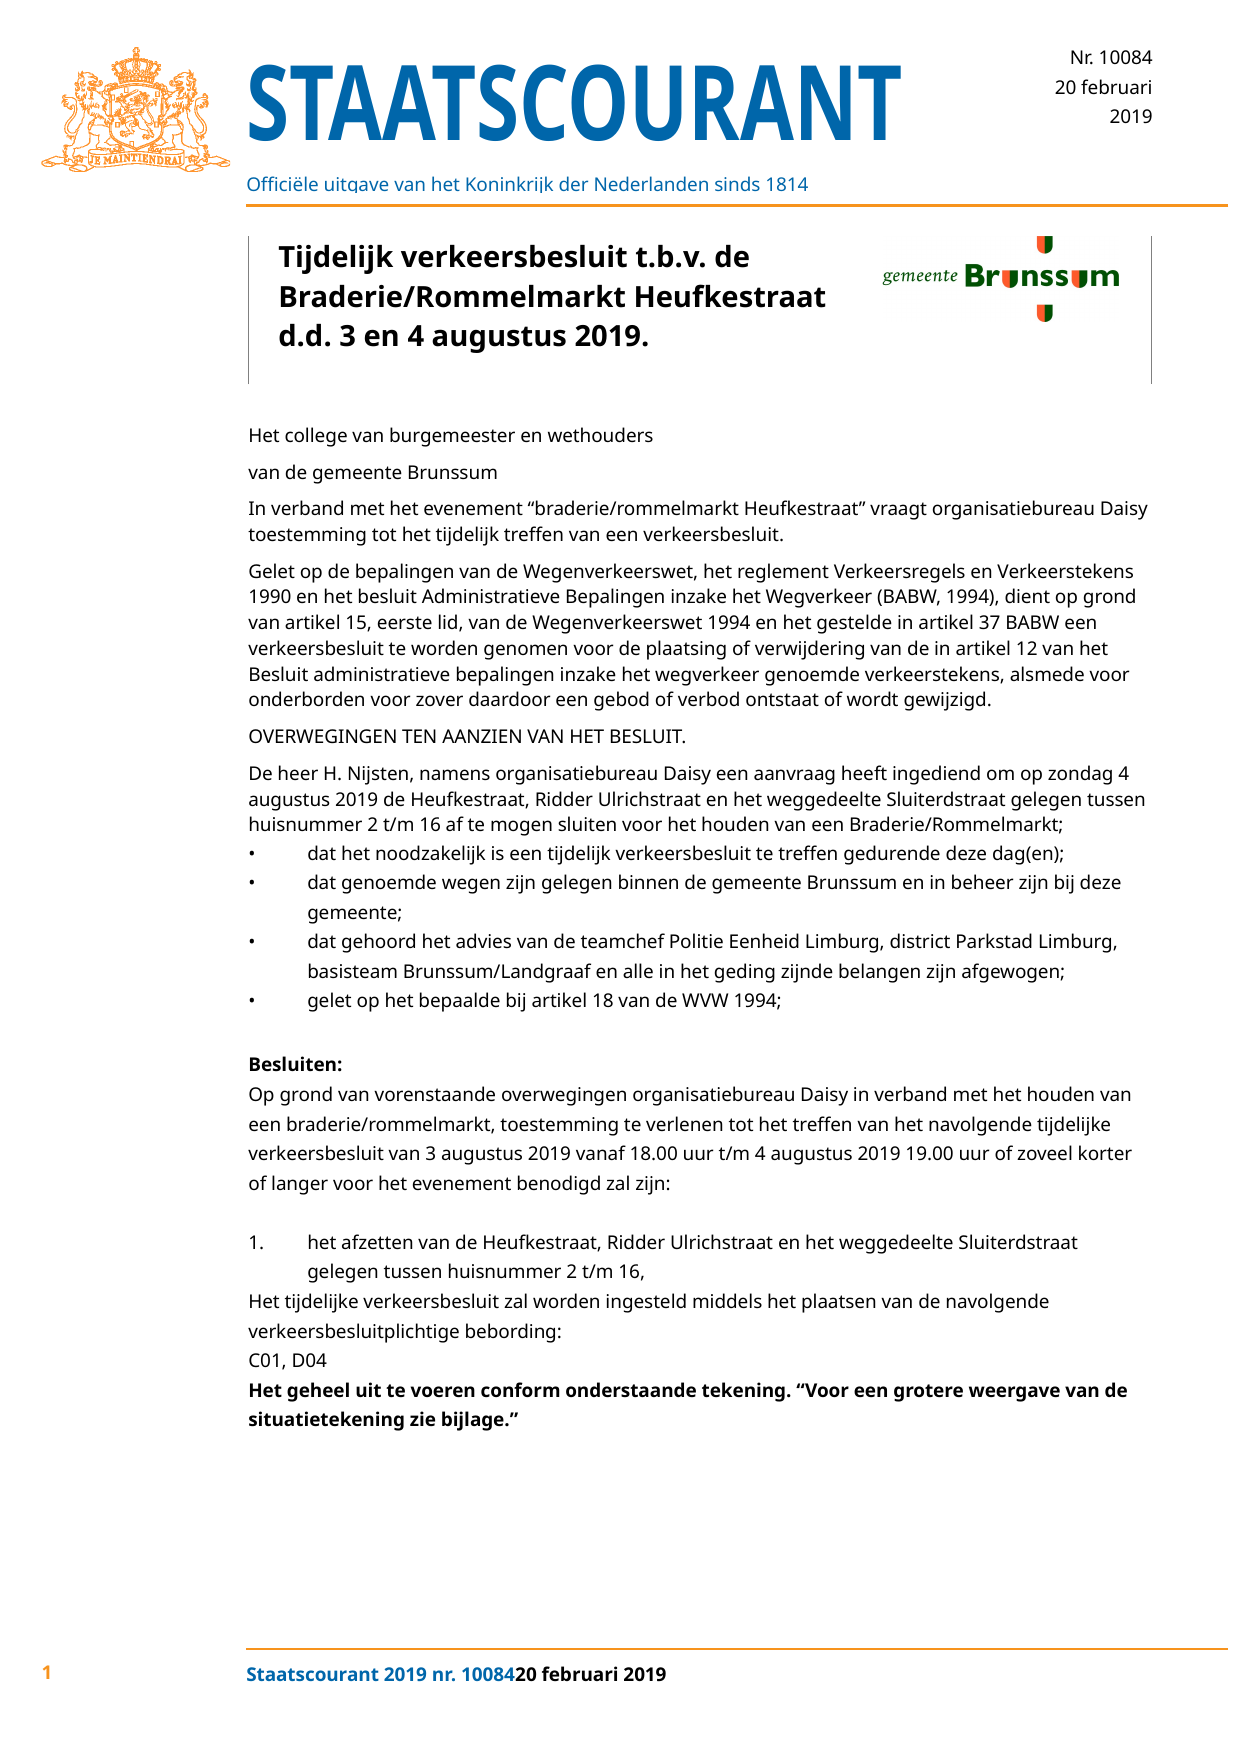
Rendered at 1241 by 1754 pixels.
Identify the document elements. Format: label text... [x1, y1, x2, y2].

text Het tijdelijke verkeersbesluit zal worden ingesteld middels het plaatsen van de navolgende verkeersbesluitplichtige bebording: [248, 1288, 1152, 1344]
picture [882, 236, 1119, 322]
text In verband met het evenement “braderie/rommelmarkt Heufkestraat” vraagt organisatiebureau Daisy toestemming tot het tijdelijk treffen van een verkeersbesluit. [248, 496, 1152, 547]
table_header Tijdelijk verkeersbesluit t.b.v. de Braderie/Rommelmarkt Heufkestraat d.d. 3 en 4 augustus 2019. [249, 236, 850, 384]
table_header [850, 236, 1151, 384]
text C01, D04 [248, 1347, 1152, 1373]
text Het college van burgemeester en wethouders [248, 422, 1152, 448]
text De heer H. Nijsten, namens organisatiebureau Daisy een aanvraag heeft ingediend om op zondag 4 augustus 2019 de Heufkestraat, Ridder Ulrichstraat en het weggedeelte Sluiterdstraat gelegen tussen huisnummer 2 t/m 16 af te mogen sluiten voor het houden van een Braderie/Rommelmarkt; [248, 760, 1152, 837]
list dat gehoord het advies van de teamchef Politie Eenheid Limburg, district Parkstad Limburg, basisteam Brunssum/Landgraaf en alle in het geding zijnde belangen zijn afgewogen; [248, 928, 1152, 984]
text Het geheel uit te voeren conform onderstaande tekening. “Voor een grotere weergave van de situatietekening zie bijlage.” [248, 1377, 1152, 1432]
text OVERWEGINGEN TEN AANZIEN VAN HET BESLUIT. [248, 723, 1152, 749]
picture [41, 47, 231, 172]
text Gelet op de bepalingen van de Wegenverkeerswet, het reglement Verkeersregels en Verkeerstekens 1990 en het besluit Administratieve Bepalingen inzake het Wegverkeer (BABW, 1994), dient op grond van artikel 15, eerste lid, van de Wegenverkeerswet 1994 en het gestelde in artikel 37 BABW een verkeersbesluit te worden genomen voor de plaatsing of verwijdering van de in artikel 12 van het Besluit administratieve bepalingen inzake het wegverkeer genoemde verkeerstekens, alsmede voor onderborden voor zover daardoor een gebod of verbod ontstaat of wordt gewijzigd. [248, 558, 1152, 712]
text Besluiten: [248, 1052, 1152, 1077]
text van de gemeente Brunssum [248, 459, 1152, 485]
list dat genoemde wegen zijn gelegen binnen de gemeente Brunssum en in beheer zijn bij deze gemeente; [248, 869, 1152, 925]
list dat het noodzakelijk is een tijdelijk verkeersbesluit te treffen gedurende deze dag(en); [248, 840, 1152, 866]
text Op grond van vorenstaande overwegingen organisatiebureau Daisy in verband met het houden van een braderie/rommelmarkt, toestemming te verlenen tot het treffen van het navolgende tijdelijke verkeersbesluit van 3 augustus 2019 vanaf 18.00 uur t/m 4 augustus 2019 19.00 uur of zoveel korter of langer voor het evenement benodigd zal zijn: [248, 1081, 1152, 1196]
list gelet op het bepaalde bij artikel 18 van de WVW 1994; [248, 988, 1152, 1013]
list het afzetten van de Heufkestraat, Ridder Ulrichstraat en het weggedeelte Sluiterdstraat gelegen tussen huisnummer 2 t/m 16, [248, 1229, 1152, 1284]
